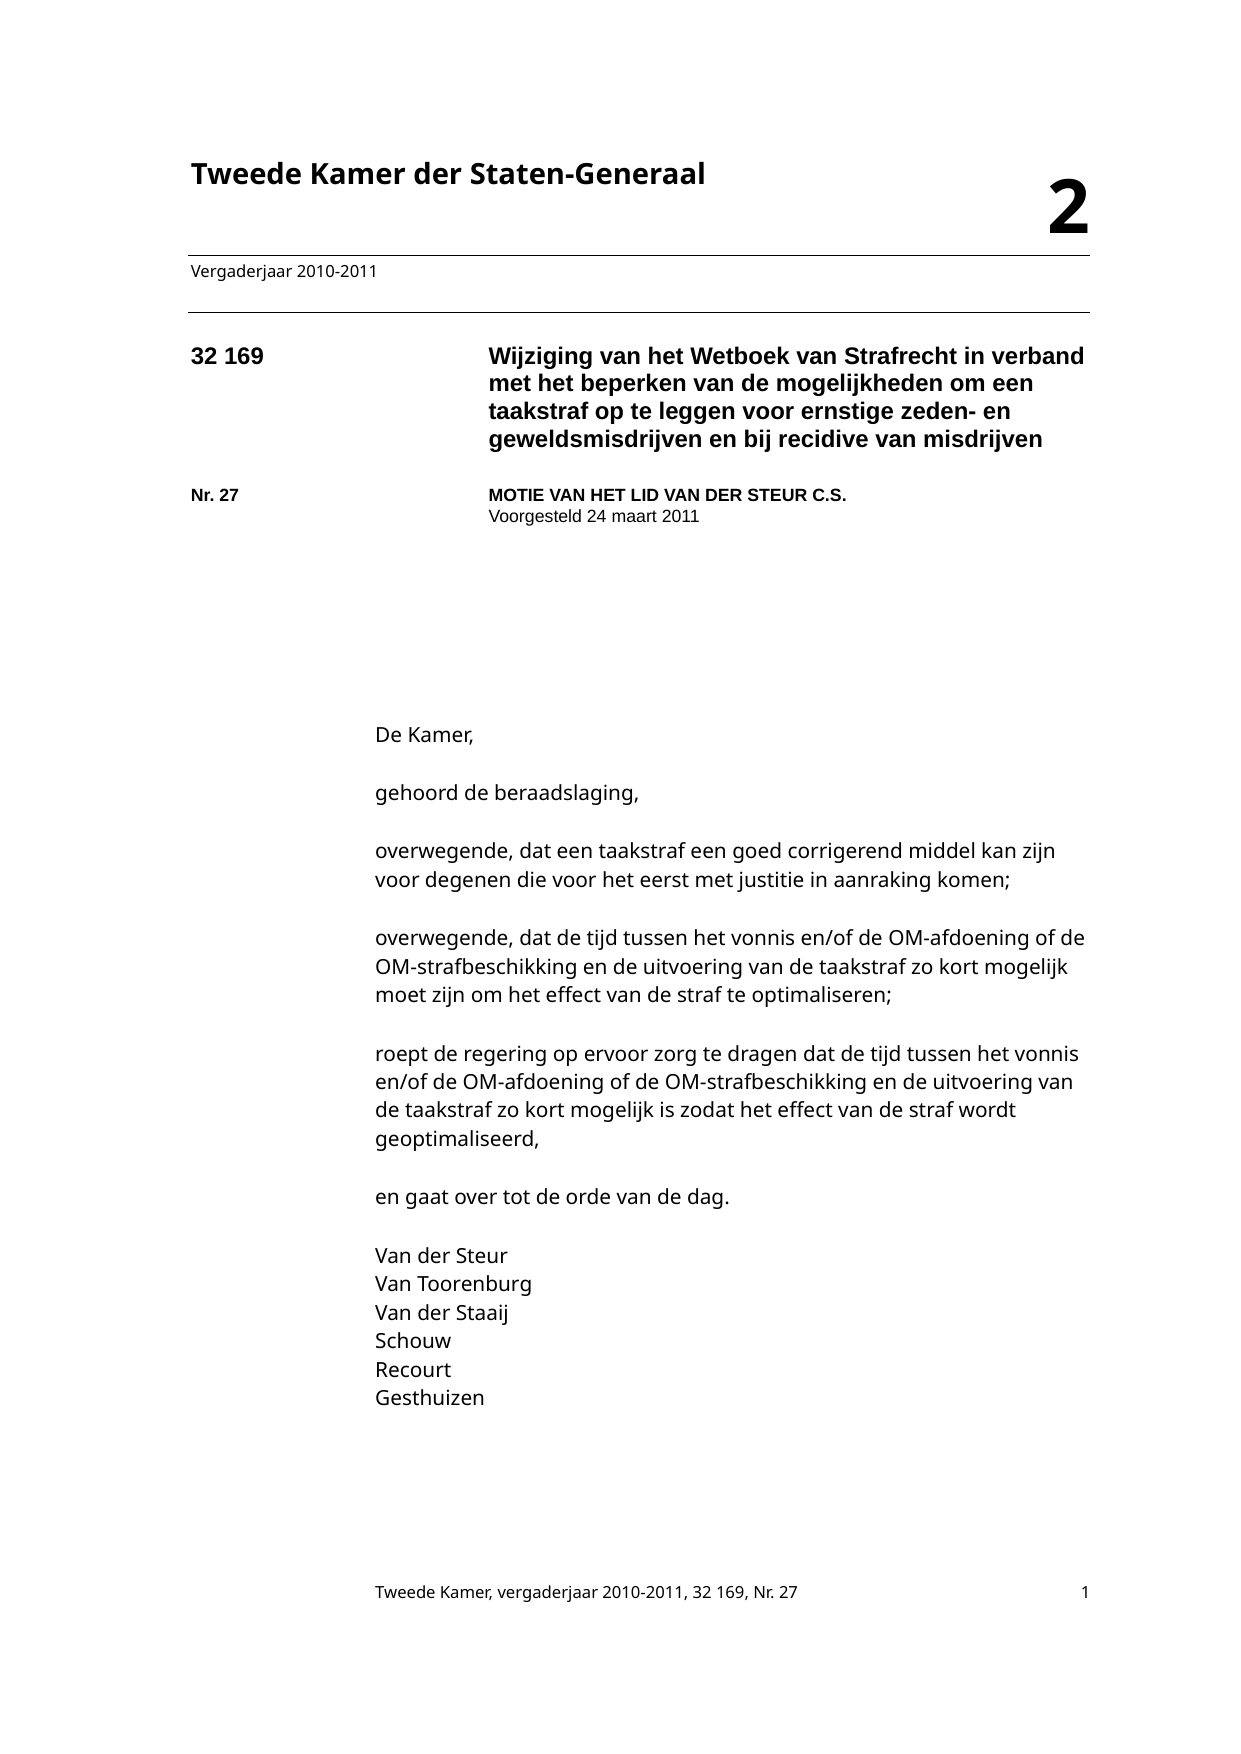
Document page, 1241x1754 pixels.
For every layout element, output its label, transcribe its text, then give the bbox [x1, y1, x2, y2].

text Recourt [375, 1355, 1090, 1383]
text overwegende, dat de tijd tussen het vonnis en/of de OM-afdoening of de OM-strafbeschikking en de uitvoering van de taakstraf zo kort mogelijk moet zijn om het effect van de straf te optimaliseren; [375, 923, 1090, 1009]
table_cell Vergaderjaar 2010-2011 [188, 256, 485, 312]
table_cell [188, 313, 485, 339]
text Van der Steur [375, 1241, 1090, 1269]
text Gesthuizen [375, 1383, 1090, 1412]
table_cell 32 169 [188, 339, 485, 482]
table_cell Wijziging van het Wetboek van Strafrecht in verband met het beperken van de mogelijkheden om een taakstraf op te leggen voor ernstige zeden- en geweldsmisdrijven en bij recidive van misdrijven [485, 339, 1090, 482]
text gehoord de beraadslaging, [375, 778, 1090, 807]
text Van Toorenburg [375, 1269, 1090, 1298]
text overwegende, dat een taakstraf een goed corrigerend middel kan zijn voor degenen die voor het eerst met justitie in aanraking komen; [375, 837, 1090, 893]
table_cell [485, 256, 1090, 312]
text en gaat over tot de orde van de dag. [375, 1182, 1090, 1211]
text roept de regering op ervoor zorg te dragen dat de tijd tussen het vonnis en/of de OM-afdoening of de OM-strafbeschikking en de uitvoering van de taakstraf zo kort mogelijk is zodat het effect van de straf wordt geoptimaliseerd, [375, 1039, 1090, 1152]
table_cell MOTIE VAN HET LID VAN DER STEUR C.S. Voorgesteld 24 maart 2011 [485, 482, 1090, 601]
table_header 2 [910, 150, 1090, 255]
text Van der Staaij [375, 1298, 1090, 1326]
text Schouw [375, 1326, 1090, 1355]
table_header Tweede Kamer der Staten-Generaal [188, 150, 909, 255]
table_cell [485, 313, 1090, 339]
text De Kamer, [375, 720, 1090, 748]
table_cell Nr. 27 [188, 482, 485, 601]
